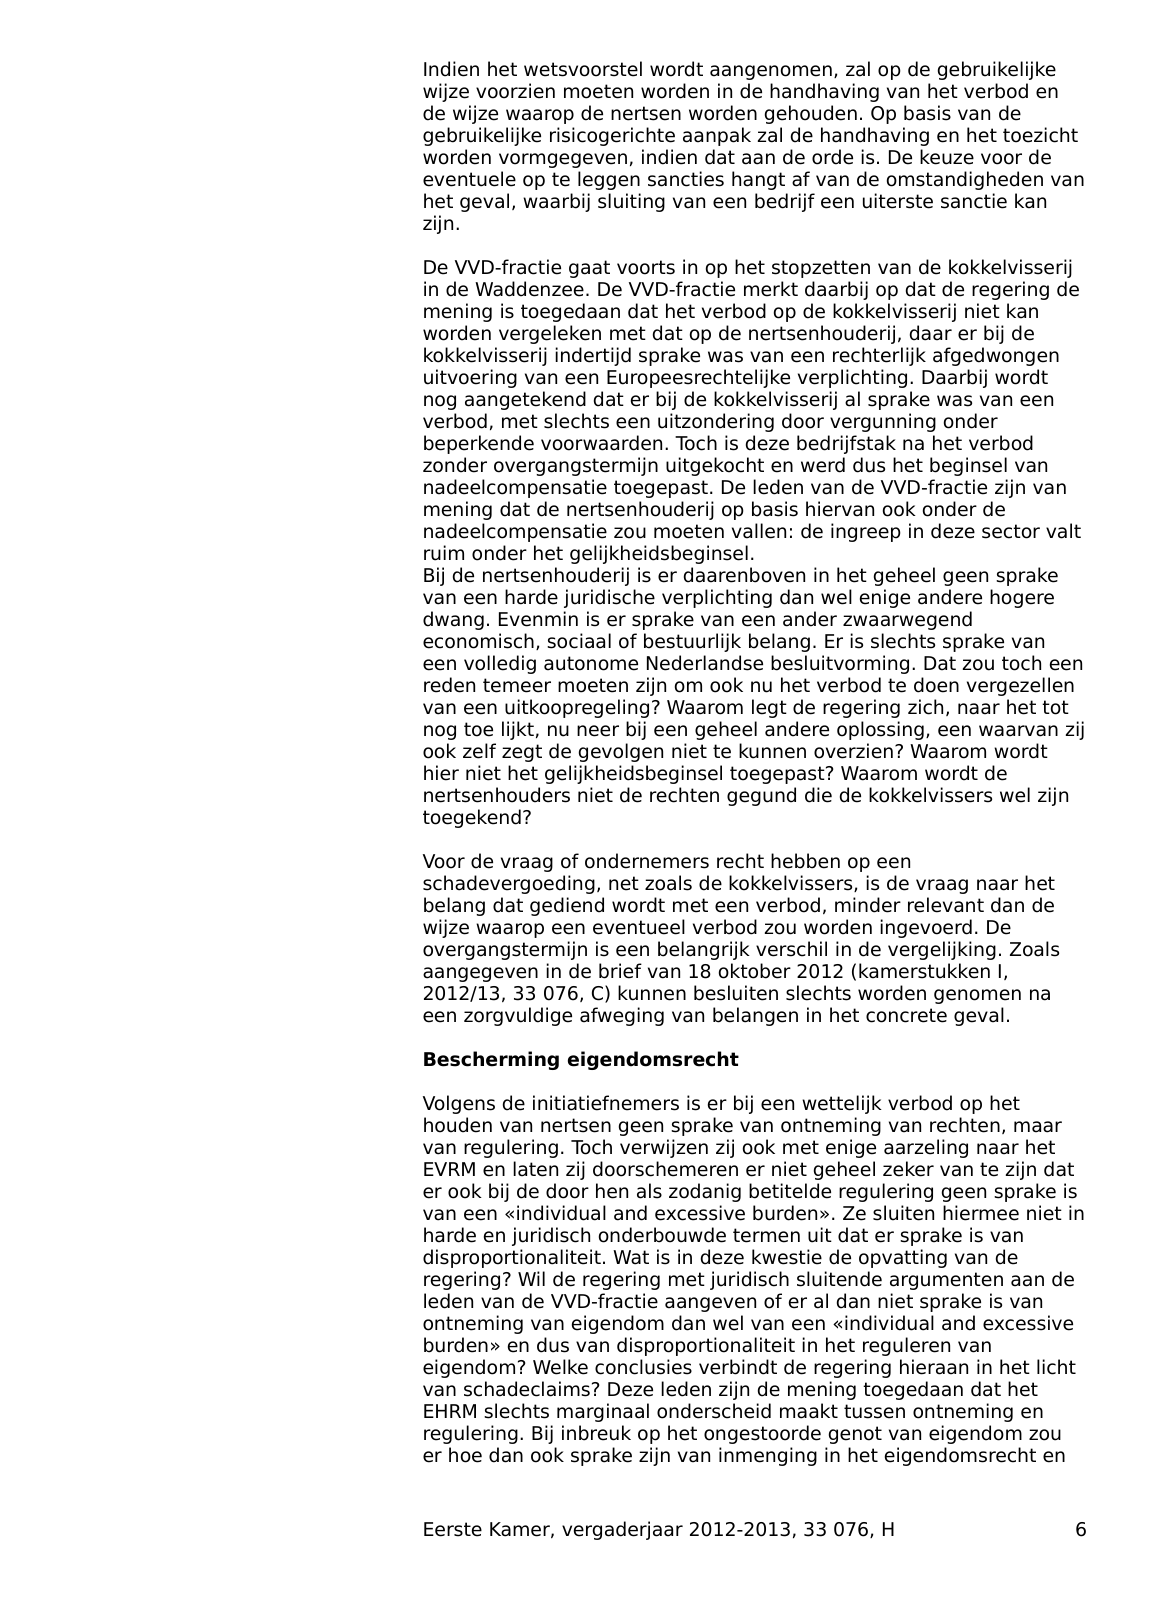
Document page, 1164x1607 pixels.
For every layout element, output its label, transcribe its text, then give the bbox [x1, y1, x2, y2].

text Bij de nertsenhouderij is er daarenboven in het geheel geen sprake van een harde juridische verplichting dan wel enige andere hogere dwang. Evenmin is er sprake van een ander zwaarwegend economisch, sociaal of bestuurlijk belang. Er is slechts sprake van een volledig autonome Nederlandse besluitvorming. Dat zou toch een reden temeer moeten zijn om ook nu het verbod te doen vergezellen van een uitkoopregeling? Waarom legt de regering zich, naar het tot nog toe lijkt, nu neer bij een geheel andere oplossing, een waarvan zij ook zelf zegt de gevolgen niet te kunnen overzien? Waarom wordt hier niet het gelijkheidsbeginsel toegepast? Waarom wordt de nertsenhouders niet de rechten gegund die de kokkelvissers wel zijn toegekend? [422, 565, 1087, 828]
text Indien het wetsvoorstel wordt aangenomen, zal op de gebruikelijke wijze voorzien moeten worden in de handhaving van het verbod en de wijze waarop de nertsen worden gehouden. Op basis van de gebruikelijke risicogerichte aanpak zal de handhaving en het toezicht worden vormgegeven, indien dat aan de orde is. De keuze voor de eventuele op te leggen sancties hangt af van de omstandigheden van het geval, waarbij sluiting van een bedrijf een uiterste sanctie kan zijn. [422, 59, 1087, 235]
text Voor de vraag of ondernemers recht hebben op een schadevergoeding, net zoals de kokkelvissers, is de vraag naar het belang dat gediend wordt met een verbod, minder relevant dan de wijze waarop een eventueel verbod zou worden ingevoerd. De overgangstermijn is een belangrijk verschil in de vergelijking. Zoals aangegeven in de brief van 18 oktober 2012 (kamerstukken I, 2012/13, 33 076, C) kunnen besluiten slechts worden genomen na een zorgvuldige afweging van belangen in het concrete geval. [422, 851, 1087, 1027]
text De VVD-fractie gaat voorts in op het stopzetten van de kokkelvisserij in de Waddenzee. De VVD-fractie merkt daarbij op dat de regering de mening is toegedaan dat het verbod op de kokkelvisserij niet kan worden vergeleken met dat op de nertsenhouderij, daar er bij de kokkelvisserij indertijd sprake was van een rechterlijk afgedwongen uitvoering van een Europeesrechtelijke verplichting. Daarbij wordt nog aangetekend dat er bij de kokkelvisserij al sprake was van een verbod, met slechts een uitzondering door vergunning onder beperkende voorwaarden. Toch is deze bedrijfstak na het verbod zonder overgangstermijn uitgekocht en werd dus het beginsel van nadeelcompensatie toegepast. De leden van de VVD-fractie zijn van mening dat de nertsenhouderij op basis hiervan ook onder de nadeelcompensatie zou moeten vallen: de ingreep in deze sector valt ruim onder het gelijkheidsbeginsel. [422, 257, 1087, 565]
subtitle Bescherming eigendomsrecht [422, 1049, 1087, 1071]
text Volgens de initiatiefnemers is er bij een wettelijk verbod op het houden van nertsen geen sprake van ontneming van rechten, maar van regulering. Toch verwijzen zij ook met enige aarzeling naar het EVRM en laten zij doorschemeren er niet geheel zeker van te zijn dat er ook bij de door hen als zodanig betitelde regulering geen sprake is van een «individual and excessive burden». Ze sluiten hiermee niet in harde en juridisch onderbouwde termen uit dat er sprake is van disproportionaliteit. Wat is in deze kwestie de opvatting van de regering? Wil de regering met juridisch sluitende argumenten aan de leden van de VVD-fractie aangeven of er al dan niet sprake is van ontneming van eigendom dan wel van een «individual and excessive burden» en dus van disproportionaliteit in het reguleren van eigendom? Welke conclusies verbindt de regering hieraan in het licht van schadeclaims? Deze leden zijn de mening toegedaan dat het EHRM slechts marginaal onderscheid maakt tussen ontneming en regulering. Bij inbreuk op het ongestoorde genot van eigendom zou er hoe dan ook sprake zijn van inmenging in het eigendomsrecht en [422, 1093, 1087, 1467]
